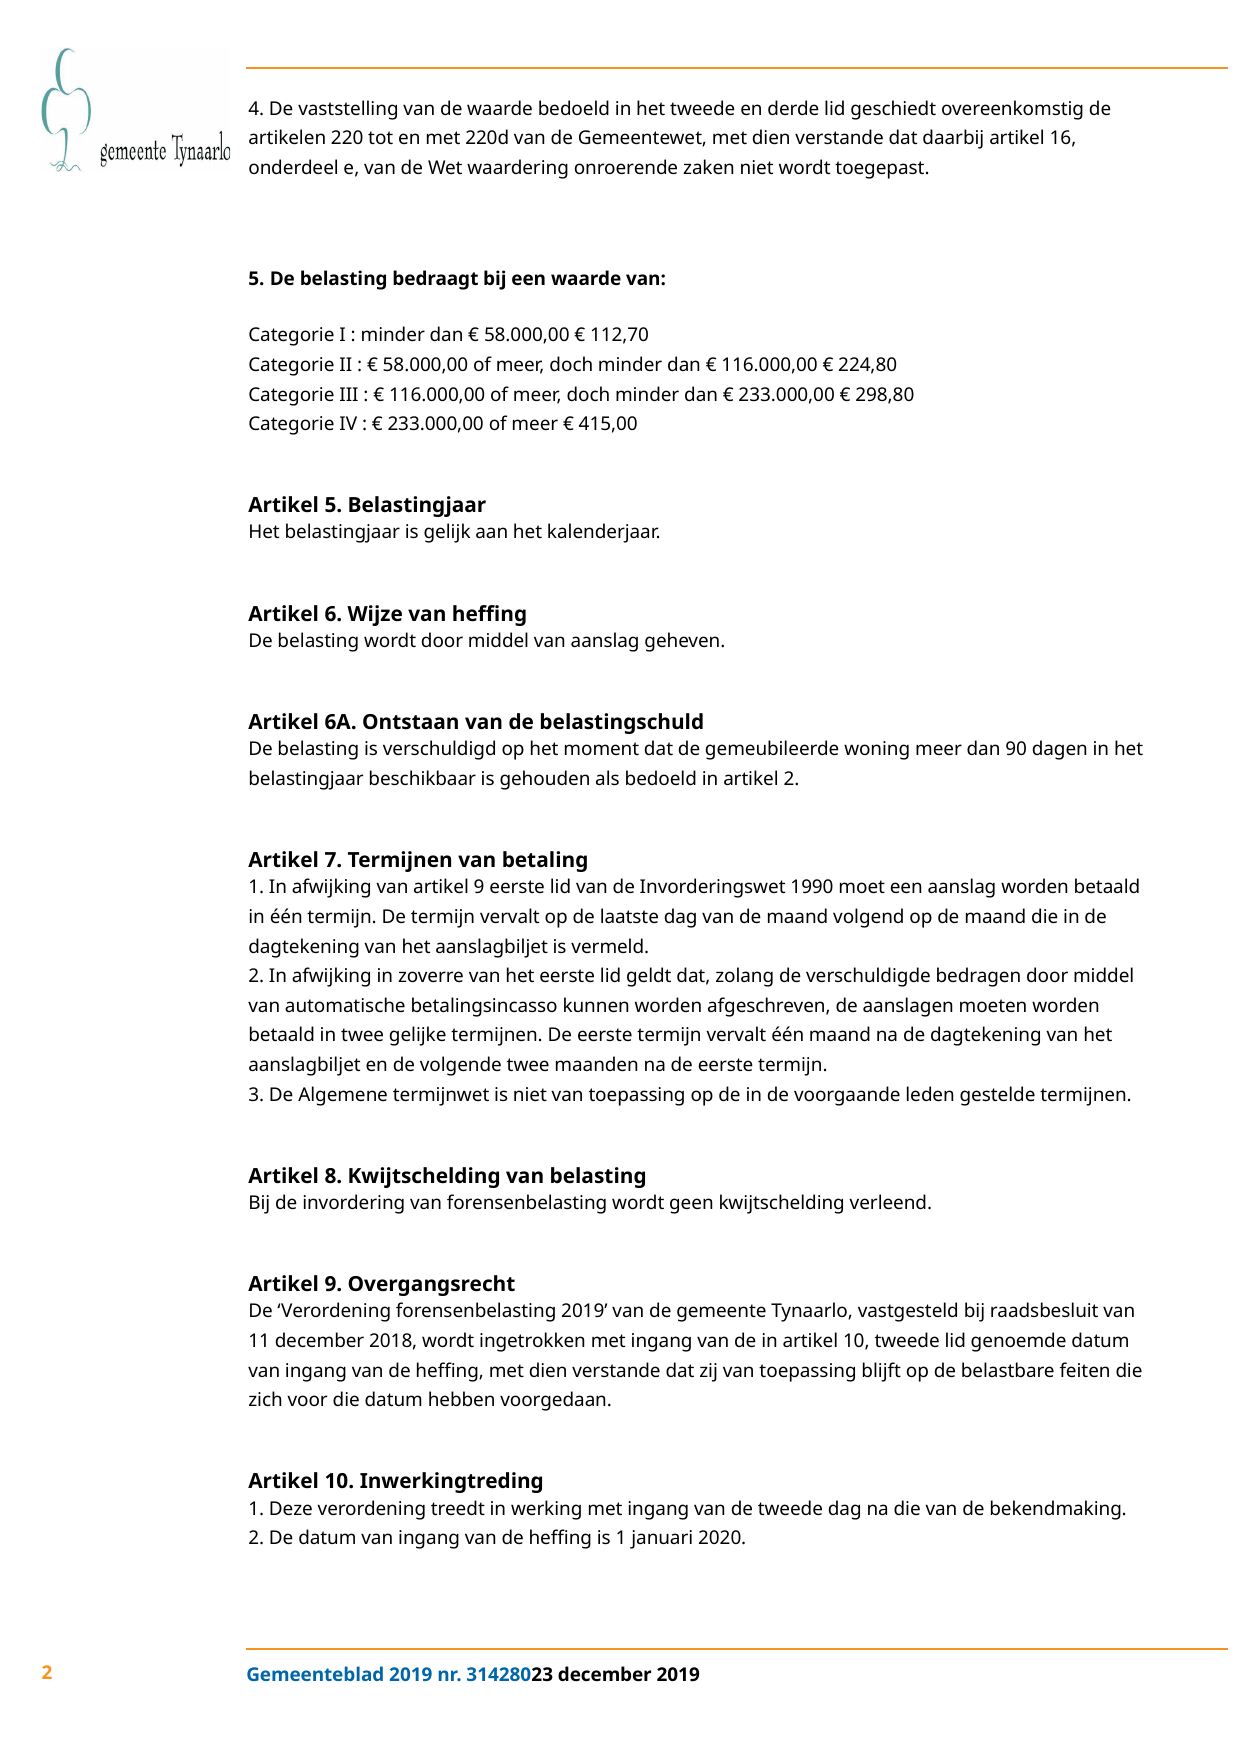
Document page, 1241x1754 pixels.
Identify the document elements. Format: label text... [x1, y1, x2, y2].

text 4. De vaststelling van de waarde bedoeld in het tweede en derde lid geschiedt overeenkomstig de artikelen 220 tot en met 220d van de Gemeentewet, met dien verstande dat daarbij artikel 16, onderdeel e, van de Wet waardering onroerende zaken niet wordt toegepast. [248, 95, 1152, 180]
text Categorie I : minder dan € 58.000,00 € 112,70 [248, 322, 1152, 347]
text Categorie II : € 58.000,00 of meer, doch minder dan € 116.000,00 € 224,80 [248, 351, 1152, 377]
text Het belastingjaar is gelijk aan het kalenderjaar. [248, 519, 1152, 544]
text Artikel 7. Termijnen van betaling [248, 845, 1152, 874]
text Artikel 6A. Ontstaan van de belastingschuld [248, 707, 1152, 736]
text Categorie IV : € 233.000,00 of meer € 415,00 [248, 410, 1152, 436]
text De ‘Verordening forensenbelasting 2019’ van de gemeente Tynaarlo, vastgesteld bij raadsbesluit van 11 december 2018, wordt ingetrokken met ingang van de in artikel 10, tweede lid genoemde datum van ingang van de heffing, met dien verstande dat zij van toepassing blijft op de belastbare feiten die zich voor die datum hebben voorgedaan. [248, 1298, 1152, 1412]
text Artikel 6. Wijze van heffing [248, 599, 1152, 627]
picture [41, 47, 231, 172]
text 1. Deze verordening treedt in werking met ingang van de tweede dag na die van de bekendmaking. [248, 1495, 1152, 1521]
text 1. In afwijking van artikel 9 eerste lid van de Invorderingswet 1990 moet een aanslag worden betaald in één termijn. De termijn vervalt op de laatste dag van de maand volgend op de maand die in de dagtekening van het aanslagbiljet is vermeld. [248, 874, 1152, 958]
text Bij de invordering van forensenbelasting wordt geen kwijtschelding verleend. [248, 1189, 1152, 1215]
text 2. De datum van ingang van de heffing is 1 januari 2020. [248, 1524, 1152, 1550]
text De belasting wordt door middel van aanslag geheven. [248, 627, 1152, 653]
text 5. De belasting bedraagt bij een waarde van: [248, 263, 1152, 292]
text De belasting is verschuldigd op het moment dat de gemeubileerde woning meer dan 90 dagen in het belastingjaar beschikbaar is gehouden als bedoeld in artikel 2. [248, 736, 1152, 791]
text 3. De Algemene termijnwet is niet van toepassing op de in de voorgaande leden gestelde termijnen. [248, 1081, 1152, 1106]
text Artikel 5. Belastingjaar [248, 490, 1152, 519]
text Artikel 8. Kwijtschelding van belasting [248, 1161, 1152, 1189]
text 2. In afwijking in zoverre van het eerste lid geldt dat, zolang de verschuldigde bedragen door middel van automatische betalingsincasso kunnen worden afgeschreven, de aanslagen moeten worden betaald in twee gelijke termijnen. De eerste termijn vervalt één maand na de dagtekening van het aanslagbiljet en de volgende twee maanden na de eerste termijn. [248, 962, 1152, 1077]
text Artikel 10. Inwerkingtreding [248, 1466, 1152, 1495]
text Categorie III : € 116.000,00 of meer, doch minder dan € 233.000,00 € 298,80 [248, 381, 1152, 406]
text Artikel 9. Overgangsrecht [248, 1269, 1152, 1298]
